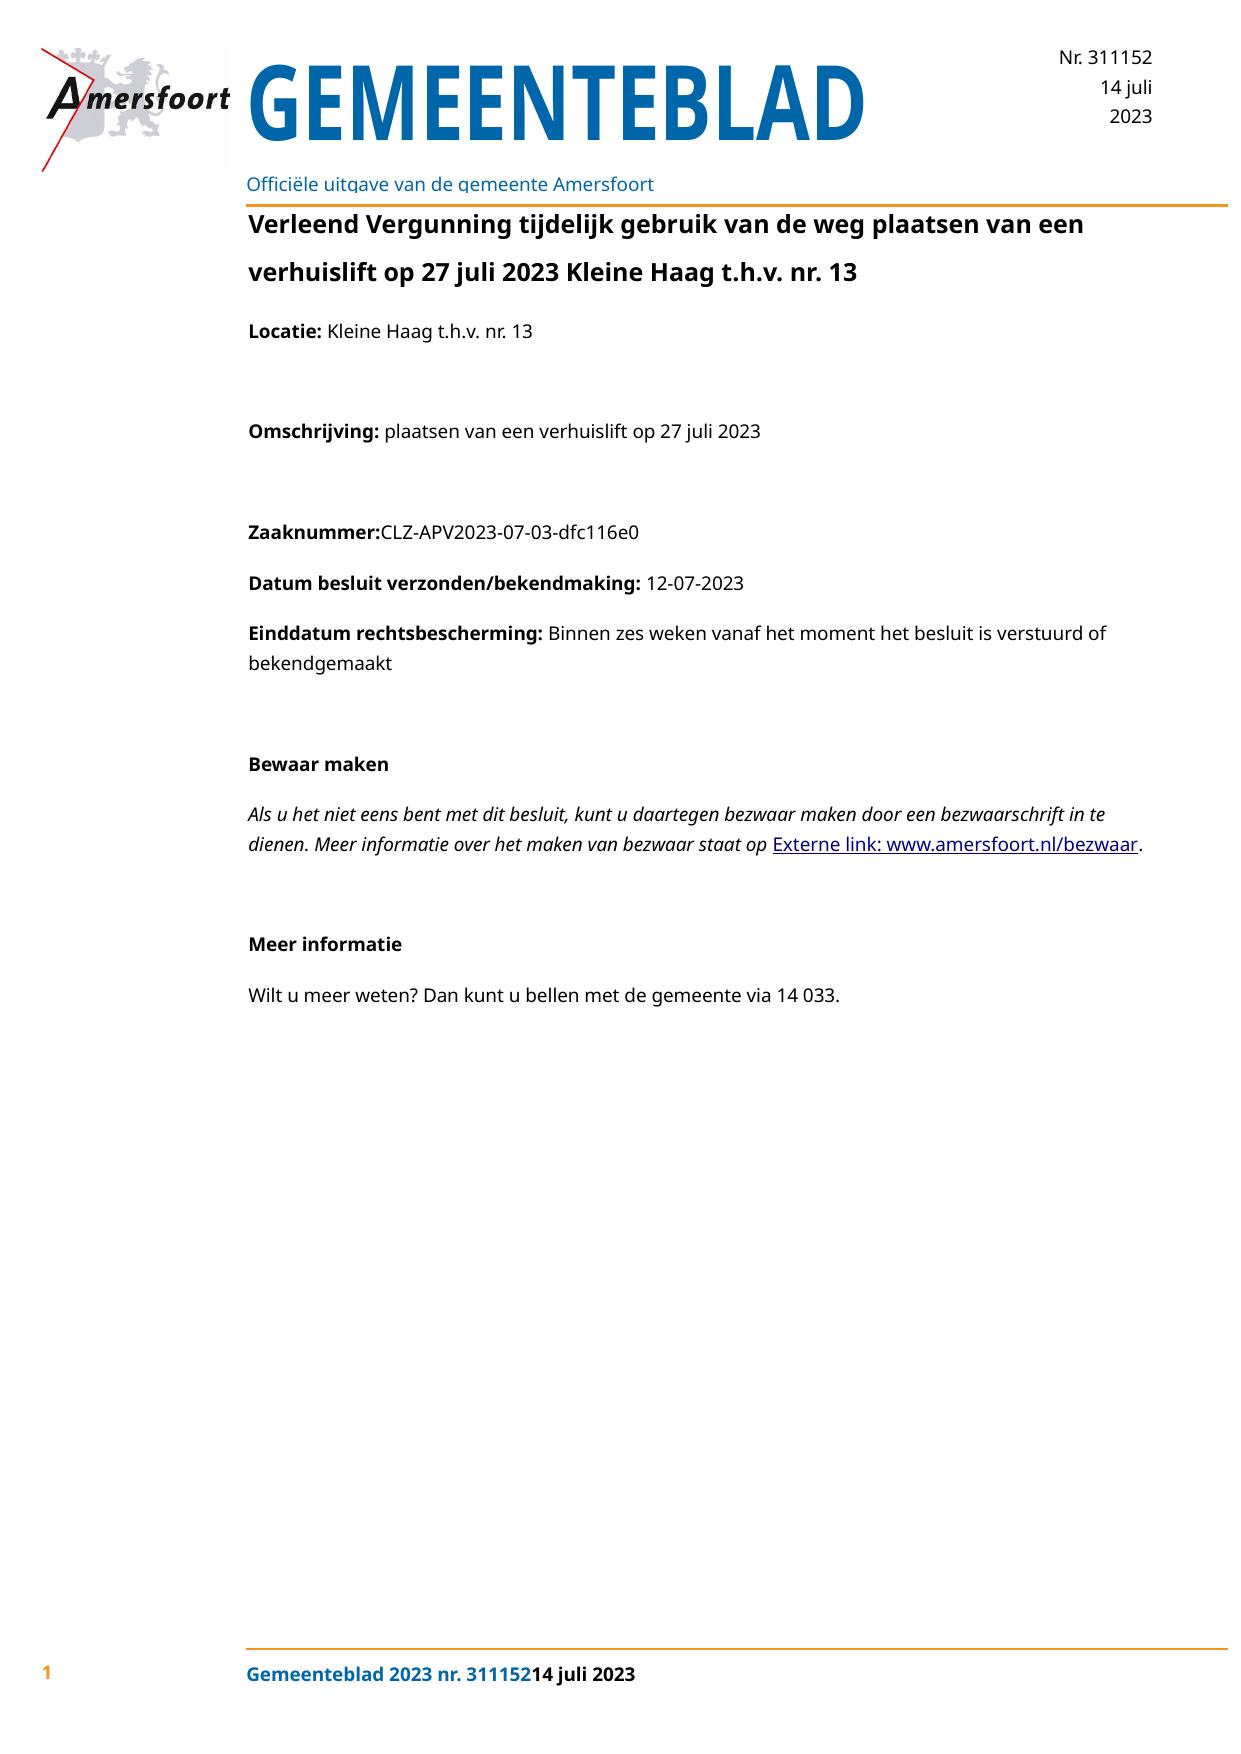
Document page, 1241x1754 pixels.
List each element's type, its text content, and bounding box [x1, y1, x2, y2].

text Einddatum rechtsbescherming: Binnen zes weken vanaf het moment het besluit is verstuurd of bekendgemaakt [248, 620, 1152, 676]
text Locatie: Kleine Haag t.h.v. nr. 13 [248, 318, 1152, 344]
text Datum besluit verzonden/bekendmaking: 12-07-2023 [248, 570, 1152, 596]
text Bewaar maken [248, 751, 1152, 777]
picture [41, 47, 231, 172]
text Als u het niet eens bent met dit besluit, kunt u daartegen bezwaar maken door een bezwaarschrift in te dienen. Meer informatie over het maken van bezwaar staat op Externe link: www.amersfoort.nl/bezwaar. [248, 801, 1152, 857]
text Zaaknummer:CLZ-APV2023-07-03-dfc116e0 [248, 519, 1152, 545]
text Omschrijving: plaatsen van een verhuislift op 27 juli 2023 [248, 419, 1152, 444]
text Verleend Vergunning tijdelijk gebruik van de weg plaatsen van een verhuislift op 27 juli 2023 Kleine Haag t.h.v. nr. 13 [248, 207, 1152, 288]
text Wilt u meer weten? Dan kunt u bellen met de gemeente via 14 033. [248, 982, 1152, 1008]
text Meer informatie [248, 932, 1152, 957]
